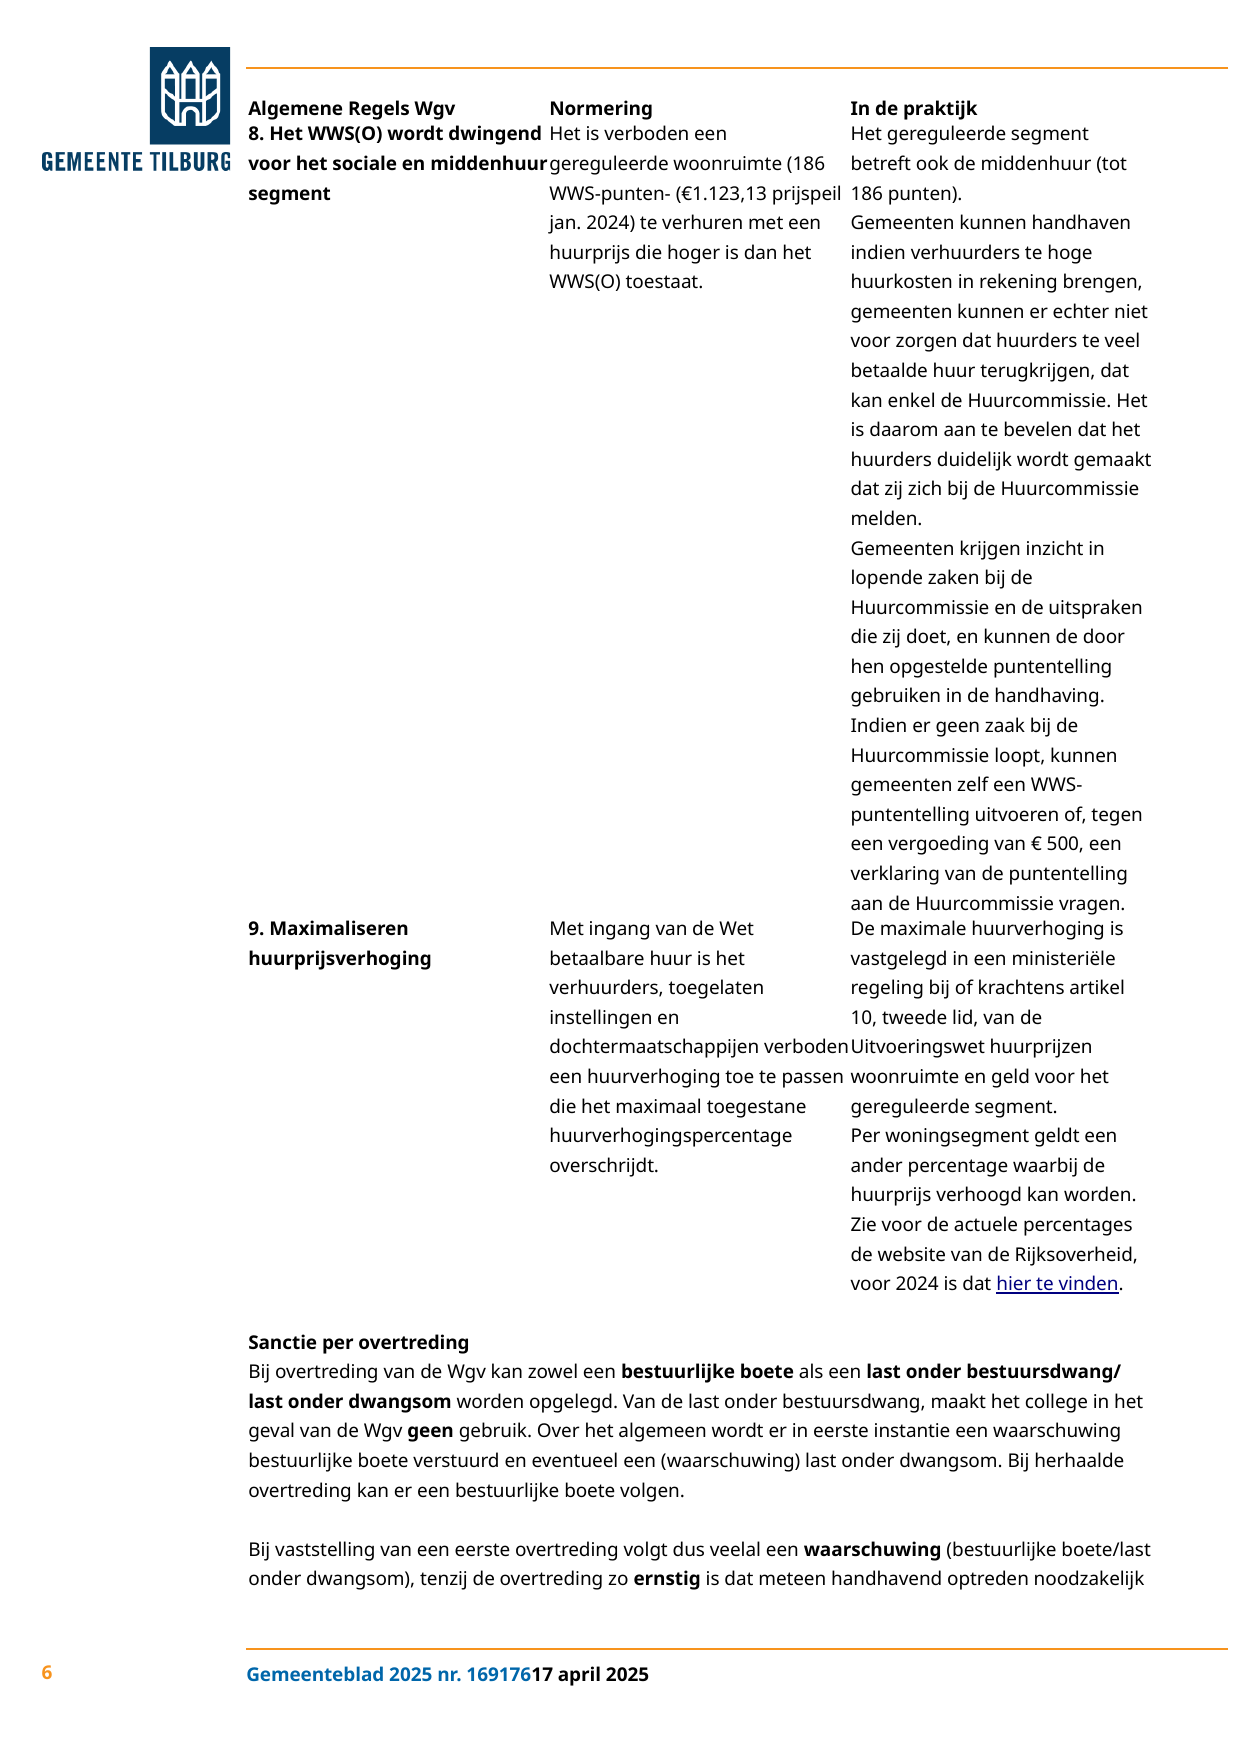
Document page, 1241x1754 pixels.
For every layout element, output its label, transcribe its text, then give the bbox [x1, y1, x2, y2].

table_cell Met ingang van de Wet betaalbare huur is het verhuurders, toegelaten instellingen en dochtermaatschappijen verboden een huurverhoging toe te passen die het maximaal toegestane huurverhogingspercentage overschrijdt. [549, 915, 850, 1296]
table_cell 9. Maximaliseren huurprijsverhoging [248, 915, 549, 1296]
table_cell De maximale huurverhoging is vastgelegd in een ministeriële regeling bij of krachtens artikel 10, tweede lid, van de Uitvoeringswet huurprijzen woonruimte en geld voor het gereguleerde segment. Per woningsegment geldt een ander percentage waarbij de huurprijs verhoogd kan worden. Zie voor de actuele percentages de website van de Rijksoverheid, voor 2024 is dat hier te vinden. [850, 915, 1152, 1296]
table_header In de praktijk [850, 95, 1152, 121]
text Bij overtreding van de Wgv kan zowel een bestuurlijke boete als een last onder bestuursdwang/ last onder dwangsom worden opgelegd. Van de last onder bestuursdwang, maakt het college in het geval van de Wgv geen gebruik. Over het algemeen wordt er in eerste instantie een waarschuwing bestuurlijke boete verstuurd en eventueel een (waarschuwing) last onder dwangsom. Bij herhaalde overtreding kan er een bestuurlijke boete volgen. [248, 1358, 1152, 1503]
table_header Algemene Regels Wgv [248, 95, 549, 121]
table_header Normering [549, 95, 850, 121]
table_cell Het is verboden een gereguleerde woonruimte (186 WWS-punten- (€1.123,13 prijspeil jan. 2024) te verhuren met een huurprijs die hoger is dan het WWS(O) toestaat. [549, 121, 850, 915]
text Sanctie per overtreding [248, 1329, 1152, 1355]
table_cell Het gereguleerde segment betreft ook de middenhuur (tot 186 punten). Gemeenten kunnen handhaven indien verhuurders te hoge huurkosten in rekening brengen, gemeenten kunnen er echter niet voor zorgen dat huurders te veel betaalde huur terugkrijgen, dat kan enkel de Huurcommissie. Het is daarom aan te bevelen dat het huurders duidelijk wordt gemaakt dat zij zich bij de Huurcommissie melden. Gemeenten krijgen inzicht in lopende zaken bij de Huurcommissie en de uitspraken die zij doet, en kunnen de door hen opgestelde puntentelling gebruiken in de handhaving. Indien er geen zaak bij de Huurcommissie loopt, kunnen gemeenten zelf een WWS-puntentelling uitvoeren of, tegen een vergoeding van € 500, een verklaring van de puntentelling aan de Huurcommissie vragen. [850, 121, 1152, 915]
text Bij vaststelling van een eerste overtreding volgt dus veelal een waarschuwing (bestuurlijke boete/last onder dwangsom), tenzij de overtreding zo ernstig is dat meteen handhavend optreden noodzakelijk [248, 1536, 1152, 1591]
picture [41, 47, 231, 172]
table_cell 8. Het WWS(O) wordt dwingend voor het sociale en middenhuur segment [248, 121, 549, 915]
